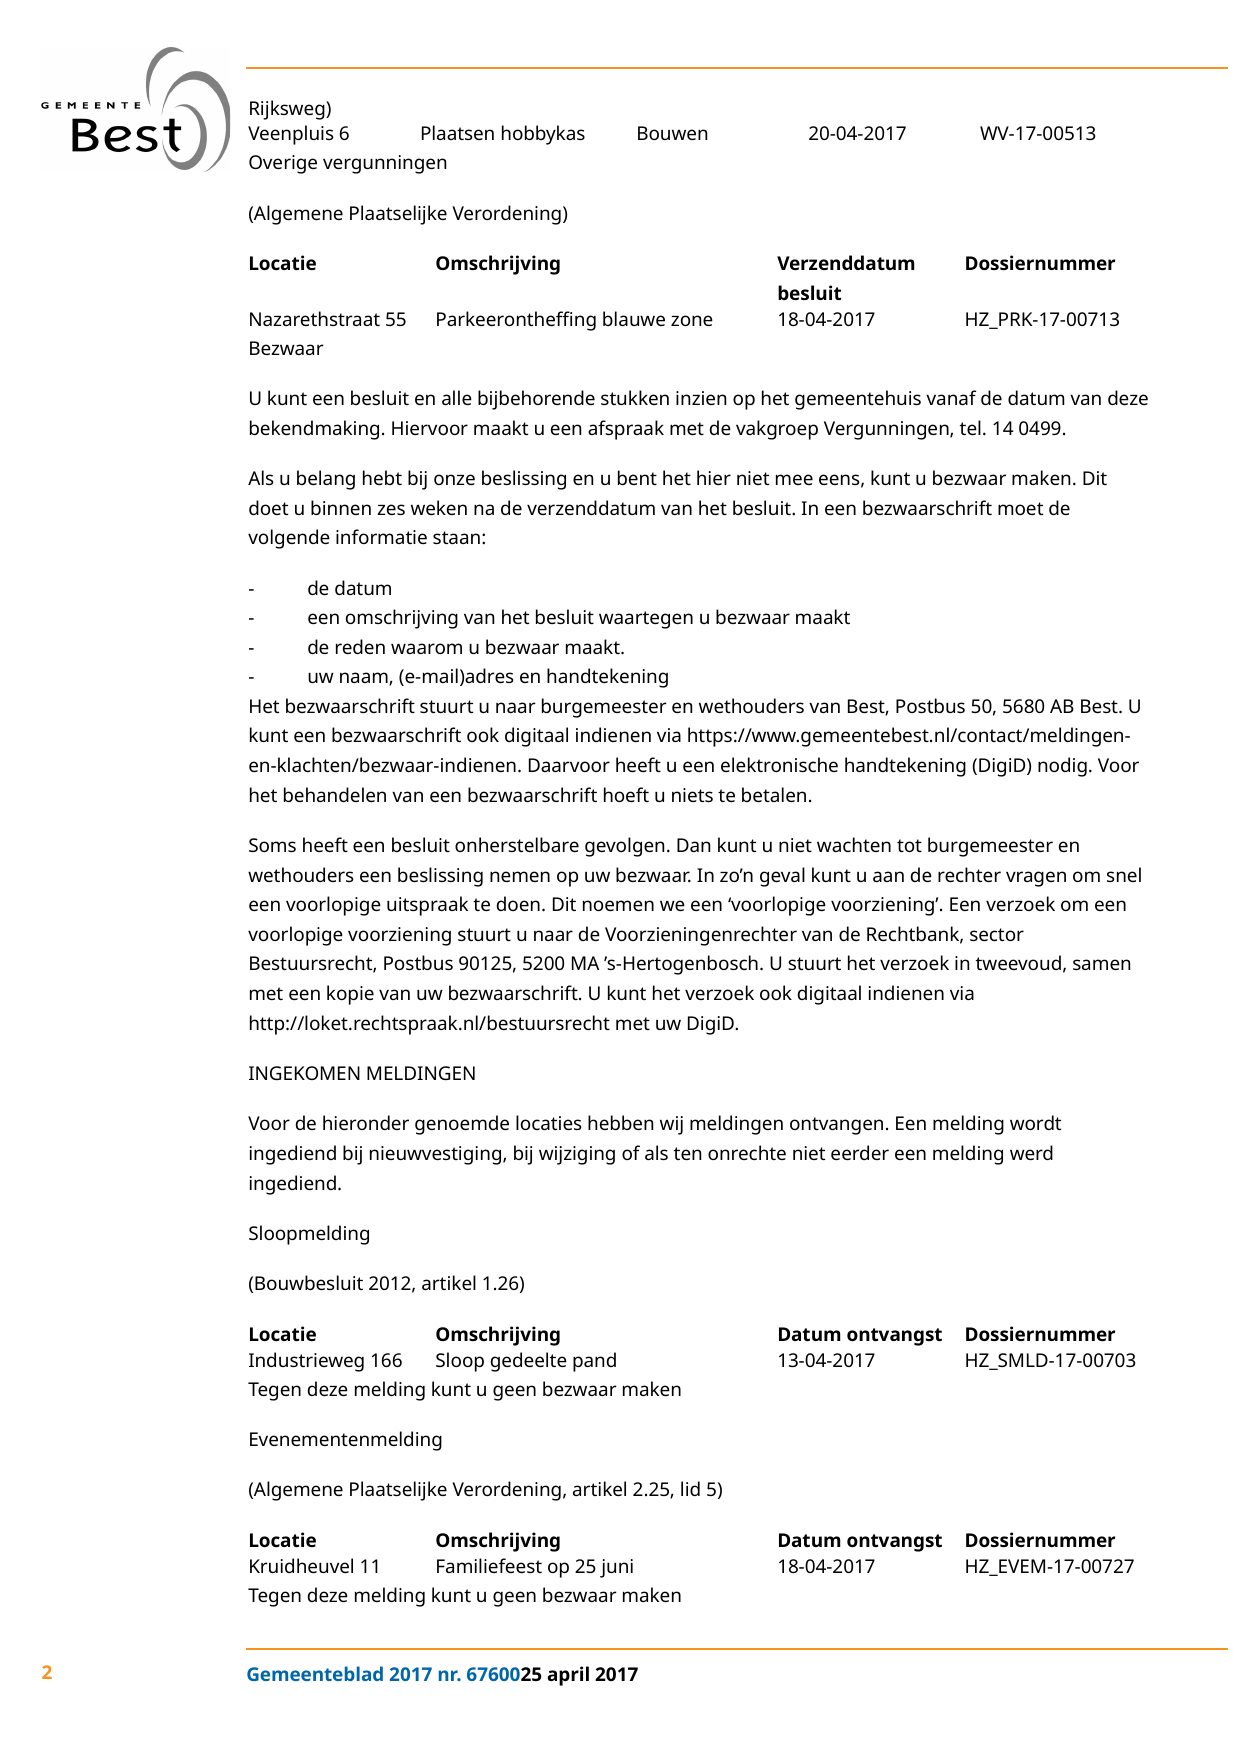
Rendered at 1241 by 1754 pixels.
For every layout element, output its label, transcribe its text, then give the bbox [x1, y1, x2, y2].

table_header Datum ontvangst [777, 1527, 964, 1553]
text (Algemene Plaatselijke Verordening) [248, 200, 1152, 226]
text Tegen deze melding kunt u geen bezwaar maken [248, 1376, 1152, 1401]
table_cell 18-04-2017 [777, 306, 964, 331]
table_header Locatie [248, 1527, 435, 1553]
table_header Dossiernummer [964, 1321, 1152, 1347]
table_header Locatie [248, 250, 435, 306]
list de reden waarom u bezwaar maakt. [248, 634, 1152, 659]
text Tegen deze melding kunt u geen bezwaar maken [248, 1582, 1152, 1607]
table_cell [636, 95, 808, 121]
text U kunt een besluit en alle bijbehorende stukken inzien op het gemeentehuis vanaf de datum van deze bekendmaking. Hiervoor maakt u een afspraak met de vakgroep Vergunningen, tel. 14 0499. [248, 385, 1152, 440]
table_cell [420, 95, 636, 121]
text (Algemene Plaatselijke Verordening, artikel 2.25, lid 5) [248, 1477, 1152, 1502]
text Sloopmelding [248, 1220, 1152, 1246]
text (Bouwbesluit 2012, artikel 1.26) [248, 1271, 1152, 1296]
list uw naam, (e-mail)adres en handtekening [248, 663, 1152, 689]
table_header Omschrijving [435, 250, 777, 306]
table_cell Rijksweg) [248, 95, 420, 121]
table_cell Familiefeest op 25 juni [435, 1553, 777, 1578]
table_cell [980, 95, 1152, 121]
table_cell Plaatsen hobbykas [420, 121, 636, 146]
table_cell Nazarethstraat 55 [248, 306, 435, 331]
table_cell Kruidheuvel 11 [248, 1553, 435, 1578]
list een omschrijving van het besluit waartegen u bezwaar maakt [248, 604, 1152, 630]
table_cell 13-04-2017 [777, 1347, 964, 1372]
text Het bezwaarschrift stuurt u naar burgemeester en wethouders van Best, Postbus 50, 5680 AB Best. U kunt een bezwaarschrift ook digitaal indienen via https://www.gemeentebest.nl/contact/meldingen-en-klachten/bezwaar-indienen. Daarvoor heeft u een elektronische handtekening (DigiD) nodig. Voor het behandelen van een bezwaarschrift hoeft u niets te betalen. [248, 693, 1152, 807]
text Soms heeft een besluit onherstelbare gevolgen. Dan kunt u niet wachten tot burgemeester en wethouders een beslissing nemen op uw bezwaar. In zo’n geval kunt u aan de rechter vragen om snel een voorlopige uitspraak te doen. Dit noemen we een ‘voorlopige voorziening’. Een verzoek om een voorlopige voorziening stuurt u naar de Voorzieningenrechter van de Rechtbank, sector Bestuursrecht, Postbus 90125, 5200 MA ’s-Hertogenbosch. U stuurt het verzoek in tweevoud, samen met een kopie van uw bezwaarschrift. U kunt het verzoek ook digitaal indienen via http://loket.rechtspraak.nl/bestuursrecht met uw DigiD. [248, 832, 1152, 1035]
list de datum [248, 575, 1152, 600]
table_cell Parkeerontheffing blauwe zone [435, 306, 777, 331]
table_cell 20-04-2017 [808, 121, 980, 146]
text INGEKOMEN MELDINGEN [248, 1060, 1152, 1086]
table_cell HZ_SMLD-17-00703 [964, 1347, 1152, 1372]
table_cell Sloop gedeelte pand [435, 1347, 777, 1372]
table_header Datum ontvangst [777, 1321, 964, 1347]
table_cell HZ_PRK-17-00713 [964, 306, 1152, 331]
table_header Dossiernummer [964, 1527, 1152, 1553]
text Bezwaar [248, 335, 1152, 360]
table_cell [808, 95, 980, 121]
text Overige vergunningen [248, 149, 1152, 175]
table_header Omschrijving [435, 1527, 777, 1553]
table_header Omschrijving [435, 1321, 777, 1347]
table_header Locatie [248, 1321, 435, 1347]
table_header Dossiernummer [964, 250, 1152, 306]
table_cell WV-17-00513 [980, 121, 1152, 146]
table_cell Bouwen [636, 121, 808, 146]
table_cell HZ_EVEM-17-00727 [964, 1553, 1152, 1578]
text Voor de hieronder genoemde locaties hebben wij meldingen ontvangen. Een melding wordt ingediend bij nieuwvestiging, bij wijziging of als ten onrechte niet eerder een melding werd ingediend. [248, 1111, 1152, 1195]
picture [41, 47, 231, 172]
table_cell 18-04-2017 [777, 1553, 964, 1578]
table_header Verzenddatum besluit [777, 250, 964, 306]
table_cell Industrieweg 166 [248, 1347, 435, 1372]
text Als u belang hebt bij onze beslissing en u bent het hier niet mee eens, kunt u bezwaar maken. Dit doet u binnen zes weken na de verzenddatum van het besluit. In een bezwaarschrift moet de volgende informatie staan: [248, 465, 1152, 550]
table_cell Veenpluis 6 [248, 121, 420, 146]
text Evenementenmelding [248, 1426, 1152, 1452]
